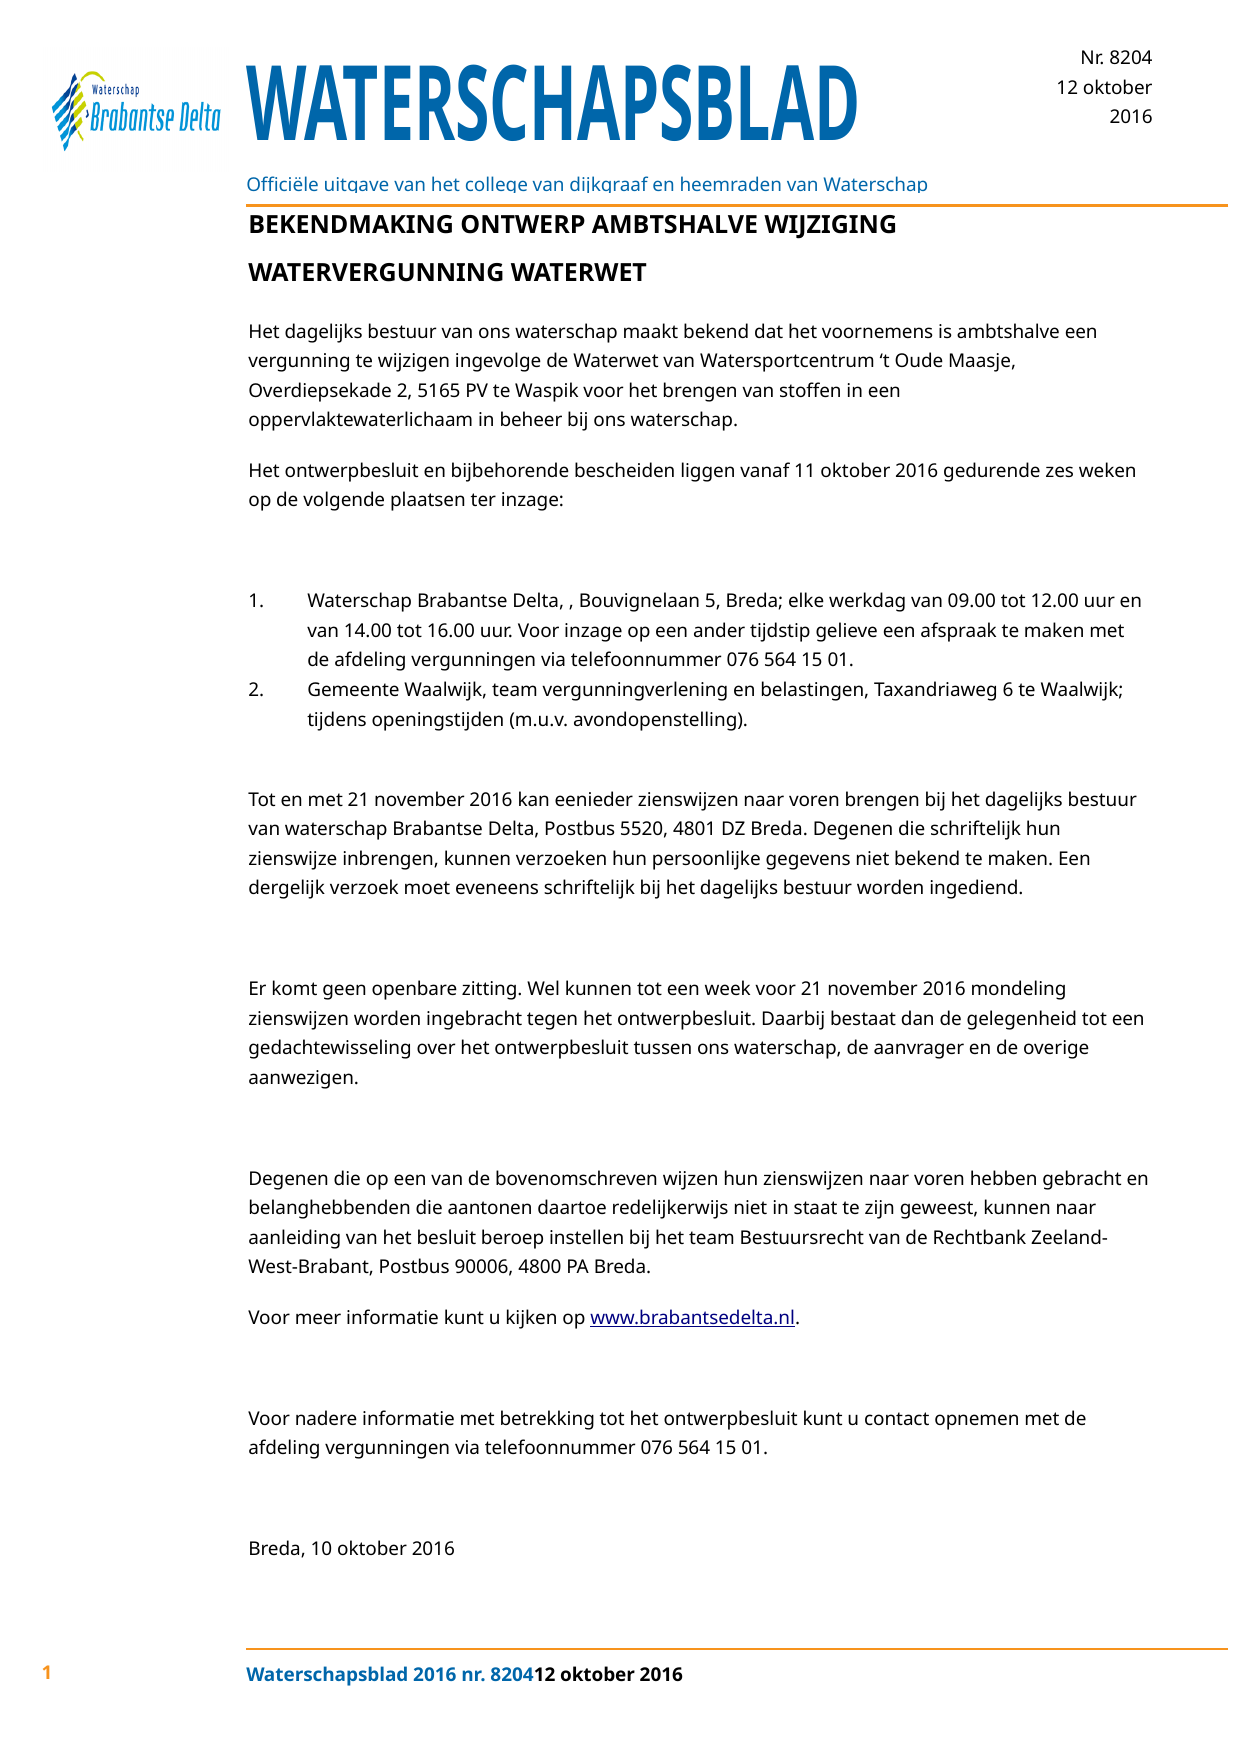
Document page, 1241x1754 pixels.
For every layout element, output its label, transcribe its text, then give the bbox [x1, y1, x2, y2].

text Voor nadere informatie met betrekking tot het ontwerpbesluit kunt u contact opnemen met de afdeling vergunningen via telefoonnummer 076 564 15 01. [248, 1405, 1152, 1460]
text Tot en met 21 november 2016 kan eenieder zienswijzen naar voren brengen bij het dagelijks bestuur van waterschap Brabantse Delta, Postbus 5520, 4801 DZ Breda. Degenen die schriftelijk hun zienswijze inbrengen, kunnen verzoeken hun persoonlijke gegevens niet bekend te maken. Een dergelijk verzoek moet eveneens schriftelijk bij het dagelijks bestuur worden ingediend. [248, 786, 1152, 900]
text Het ontwerpbesluit en bijbehorende bescheiden liggen vanaf 11 oktober 2016 gedurende zes weken op de volgende plaatsen ter inzage: [248, 457, 1152, 512]
text BEKENDMAKING ONTWERP AMBTSHALVE WIJZIGING WATERVERGUNNING WATERWET [248, 207, 1152, 288]
text Er komt geen openbare zitting. Wel kunnen tot een week voor 21 november 2016 mondeling zienswijzen worden ingebracht tegen het ontwerpbesluit. Daarbij bestaat dan de gelegenheid tot een gedachtewisseling over het ontwerpbesluit tussen ons waterschap, de aanvrager en de overige aanwezigen. [248, 975, 1152, 1090]
list Waterschap Brabantse Delta, , Bouvignelaan 5, Breda; elke werkdag van 09.00 tot 12.00 uur en van 14.00 tot 16.00 uur. Voor inzage op een ander tijdstip gelieve een afspraak te maken met de afdeling vergunningen via telefoonnummer 076 564 15 01. [248, 587, 1152, 672]
list Gemeente Waalwijk, team vergunningverlening en belastingen, Taxandriaweg 6 te Waalwijk; tijdens openingstijden (m.u.v. avondopenstelling). [248, 676, 1152, 732]
text Breda, 10 oktober 2016 [248, 1535, 1152, 1561]
text Het dagelijks bestuur van ons waterschap maakt bekend dat het voornemens is ambtshalve een vergunning te wijzigen ingevolge de Waterwet van Watersportcentrum ‘t Oude Maasje, Overdiepsekade 2, 5165 PV te Waspik voor het brengen van stoffen in een oppervlaktewaterlichaam in beheer bij ons waterschap. [248, 318, 1152, 432]
text Voor meer informatie kunt u kijken op www.brabantsedelta.nl. [248, 1304, 1152, 1330]
text Degenen die op een van de bovenomschreven wijzen hun zienswijzen naar voren hebben gebracht en belanghebbenden die aantonen daartoe redelijkerwijs niet in staat te zijn geweest, kunnen naar aanleiding van het besluit beroep instellen bij het team Bestuursrecht van de Rechtbank Zeeland-West-Brabant, Postbus 90006, 4800 PA Breda. [248, 1165, 1152, 1279]
picture [41, 47, 231, 172]
